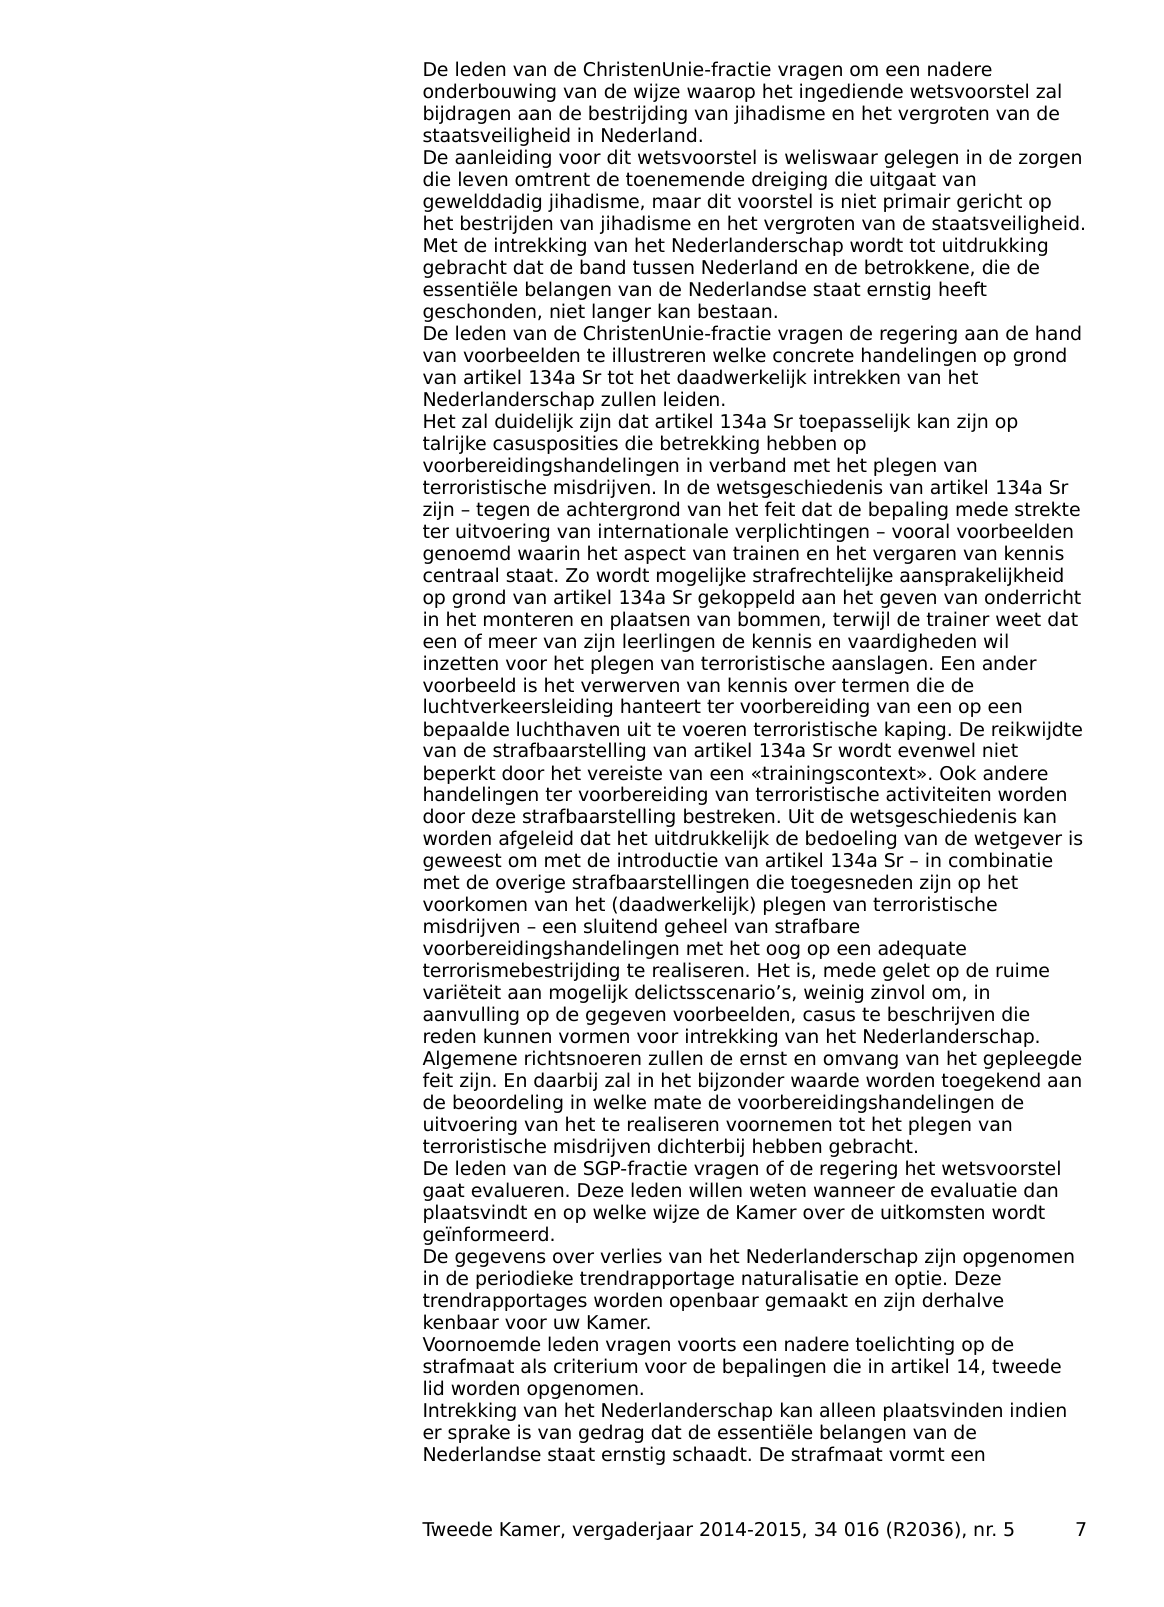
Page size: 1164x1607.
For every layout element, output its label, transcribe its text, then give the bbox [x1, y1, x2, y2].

text De leden van de SGP-fractie vragen of de regering het wetsvoorstel gaat evalueren. Deze leden willen weten wanneer de evaluatie dan plaatsvindt en op welke wijze de Kamer over de uitkomsten wordt geïnformeerd. [422, 1158, 1087, 1246]
text De gegevens over verlies van het Nederlanderschap zijn opgenomen in de periodieke trendrapportage naturalisatie en optie. Deze trendrapportages worden openbaar gemaakt en zijn derhalve kenbaar voor uw Kamer. [422, 1246, 1087, 1334]
text Voornoemde leden vragen voorts een nadere toelichting op de strafmaat als criterium voor de bepalingen die in artikel 14, tweede lid worden opgenomen. [422, 1334, 1087, 1400]
text Intrekking van het Nederlanderschap kan alleen plaatsvinden indien er sprake is van gedrag dat de essentiële belangen van de Nederlandse staat ernstig schaadt. De strafmaat vormt een [422, 1400, 1087, 1466]
text Het zal duidelijk zijn dat artikel 134a Sr toepasselijk kan zijn op talrijke casusposities die betrekking hebben op voorbereidingshandelingen in verband met het plegen van terroristische misdrijven. In de wetsgeschiedenis van artikel 134a Sr zijn – tegen de achtergrond van het feit dat de bepaling mede strekte ter uitvoering van internationale verplichtingen – vooral voorbeelden genoemd waarin het aspect van trainen en het vergaren van kennis centraal staat. Zo wordt mogelijke strafrechtelijke aansprakelijkheid op grond van artikel 134a Sr gekoppeld aan het geven van onderricht in het monteren en plaatsen van bommen, terwijl de trainer weet dat een of meer van zijn leerlingen de kennis en vaardigheden wil inzetten voor het plegen van terroristische aanslagen. Een ander voorbeeld is het verwerven van kennis over termen die de luchtverkeersleiding hanteert ter voorbereiding van een op een bepaalde luchthaven uit te voeren terroristische kaping. De reikwijdte van de strafbaarstelling van artikel 134a Sr wordt evenwel niet beperkt door het vereiste van een «trainingscontext». Ook andere handelingen ter voorbereiding van terroristische activiteiten worden door deze strafbaarstelling bestreken. Uit de wetsgeschiedenis kan worden afgeleid dat het uitdrukkelijk de bedoeling van de wetgever is geweest om met de introductie van artikel 134a Sr – in combinatie met de overige strafbaarstellingen die toegesneden zijn op het voorkomen van het (daadwerkelijk) plegen van terroristische misdrijven – een sluitend geheel van strafbare voorbereidingshandelingen met het oog op een adequate terrorismebestrijding te realiseren. Het is, mede gelet op de ruime variëteit aan mogelijk delictsscenario’s, weinig zinvol om, in aanvulling op de gegeven voorbeelden, casus te beschrijven die reden kunnen vormen voor intrekking van het Nederlanderschap. Algemene richtsnoeren zullen de ernst en omvang van het gepleegde feit zijn. En daarbij zal in het bijzonder waarde worden toegekend aan de beoordeling in welke mate de voorbereidingshandelingen de uitvoering van het te realiseren voornemen tot het plegen van terroristische misdrijven dichterbij hebben gebracht. [422, 411, 1087, 1158]
text De leden van de ChristenUnie-fractie vragen de regering aan de hand van voorbeelden te illustreren welke concrete handelingen op grond van artikel 134a Sr tot het daadwerkelijk intrekken van het Nederlanderschap zullen leiden. [422, 323, 1087, 411]
text De aanleiding voor dit wetsvoorstel is weliswaar gelegen in de zorgen die leven omtrent de toenemende dreiging die uitgaat van gewelddadig jihadisme, maar dit voorstel is niet primair gericht op het bestrijden van jihadisme en het vergroten van de staatsveiligheid. Met de intrekking van het Nederlanderschap wordt tot uitdrukking gebracht dat de band tussen Nederland en de betrokkene, die de essentiële belangen van de Nederlandse staat ernstig heeft geschonden, niet langer kan bestaan. [422, 147, 1087, 323]
text De leden van de ChristenUnie-fractie vragen om een nadere onderbouwing van de wijze waarop het ingediende wetsvoorstel zal bijdragen aan de bestrijding van jihadisme en het vergroten van de staatsveiligheid in Nederland. [422, 59, 1087, 147]
